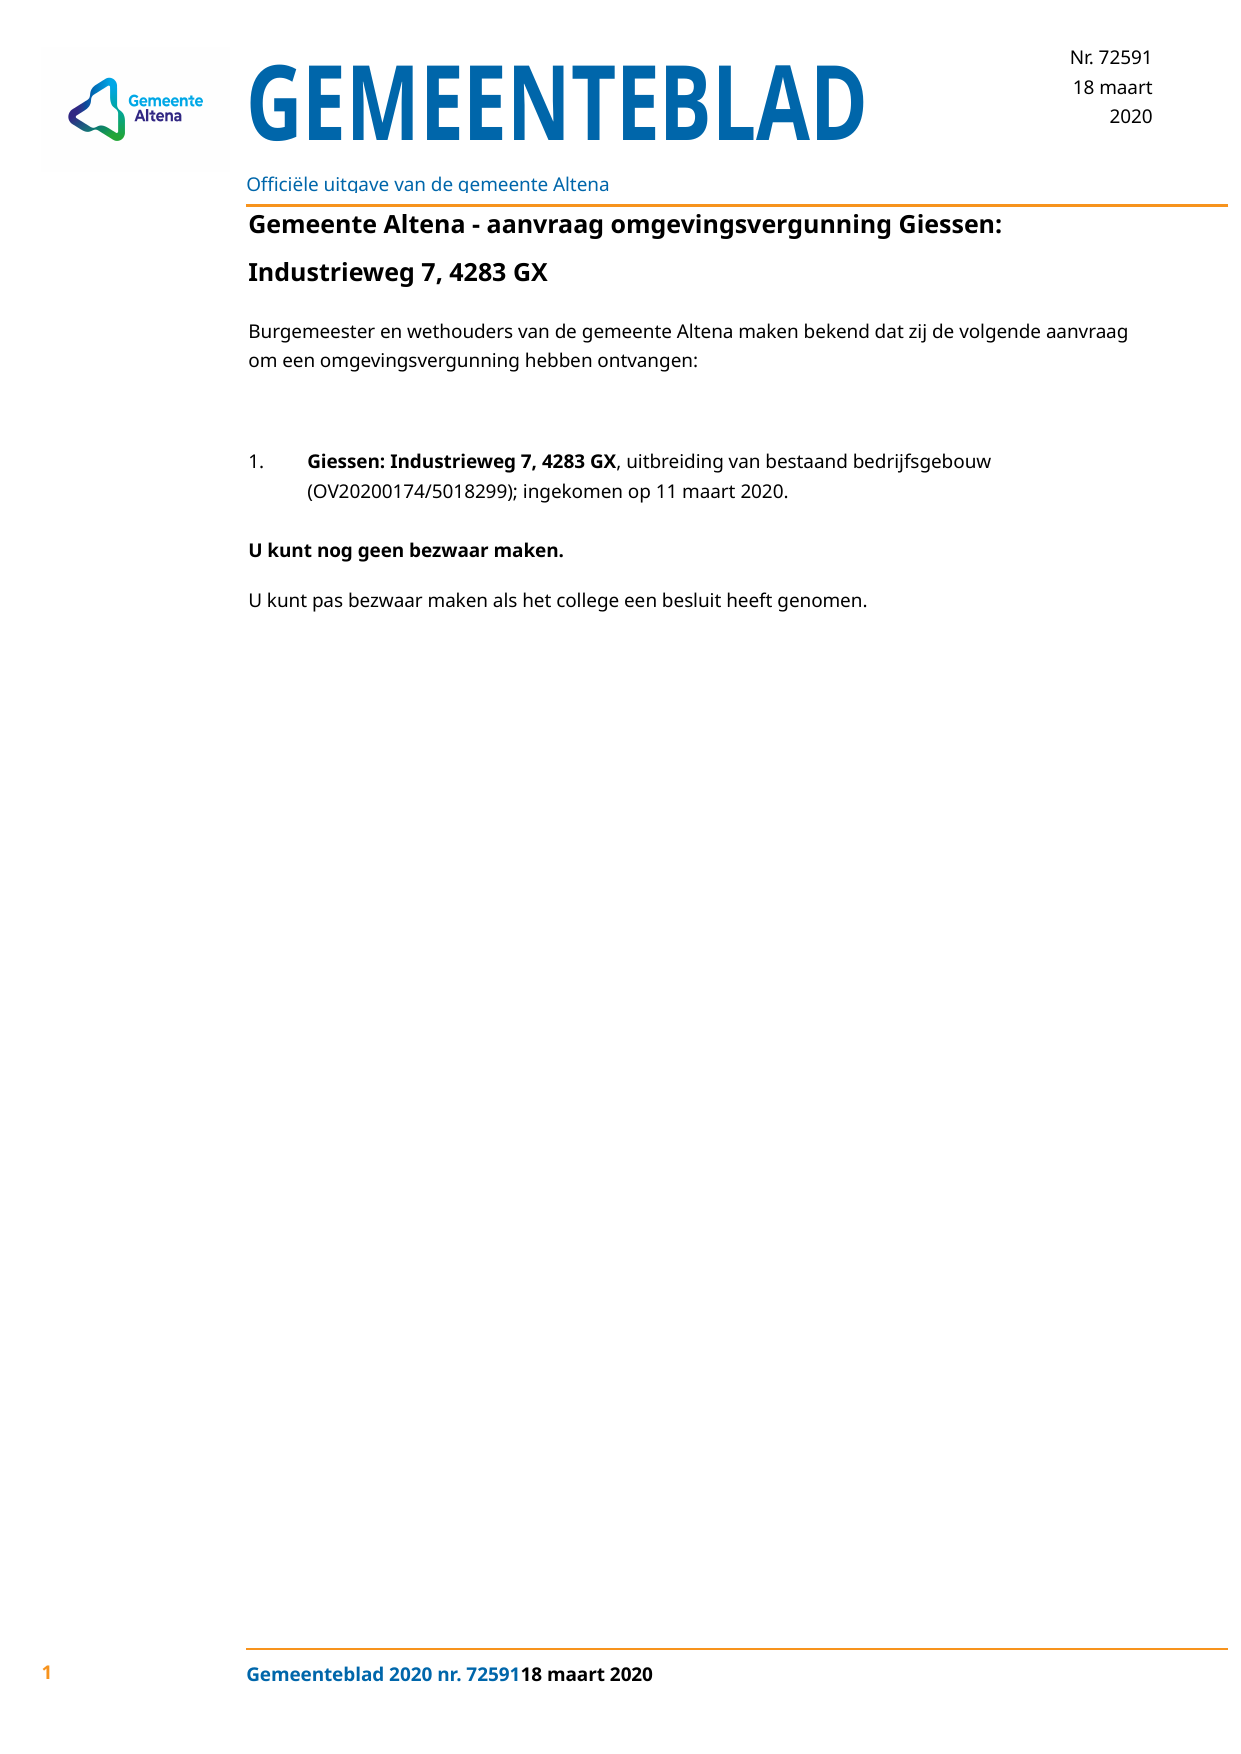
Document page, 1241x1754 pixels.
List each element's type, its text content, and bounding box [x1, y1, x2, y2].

text U kunt nog geen bezwaar maken. [248, 537, 1152, 563]
picture [41, 47, 231, 172]
text Burgemeester en wethouders van de gemeente Altena maken bekend dat zij de volgende aanvraag om een omgevingsvergunning hebben ontvangen: [248, 318, 1152, 373]
text Gemeente Altena - aanvraag omgevingsvergunning Giessen: Industrieweg 7, 4283 GX [248, 207, 1152, 288]
list Giessen: Industrieweg 7, 4283 GX, uitbreiding van bestaand bedrijfsgebouw (OV20200174/5018299); ingekomen op 11 maart 2020. [248, 448, 1152, 504]
text U kunt pas bezwaar maken als het college een besluit heeft genomen. [248, 587, 1152, 613]
